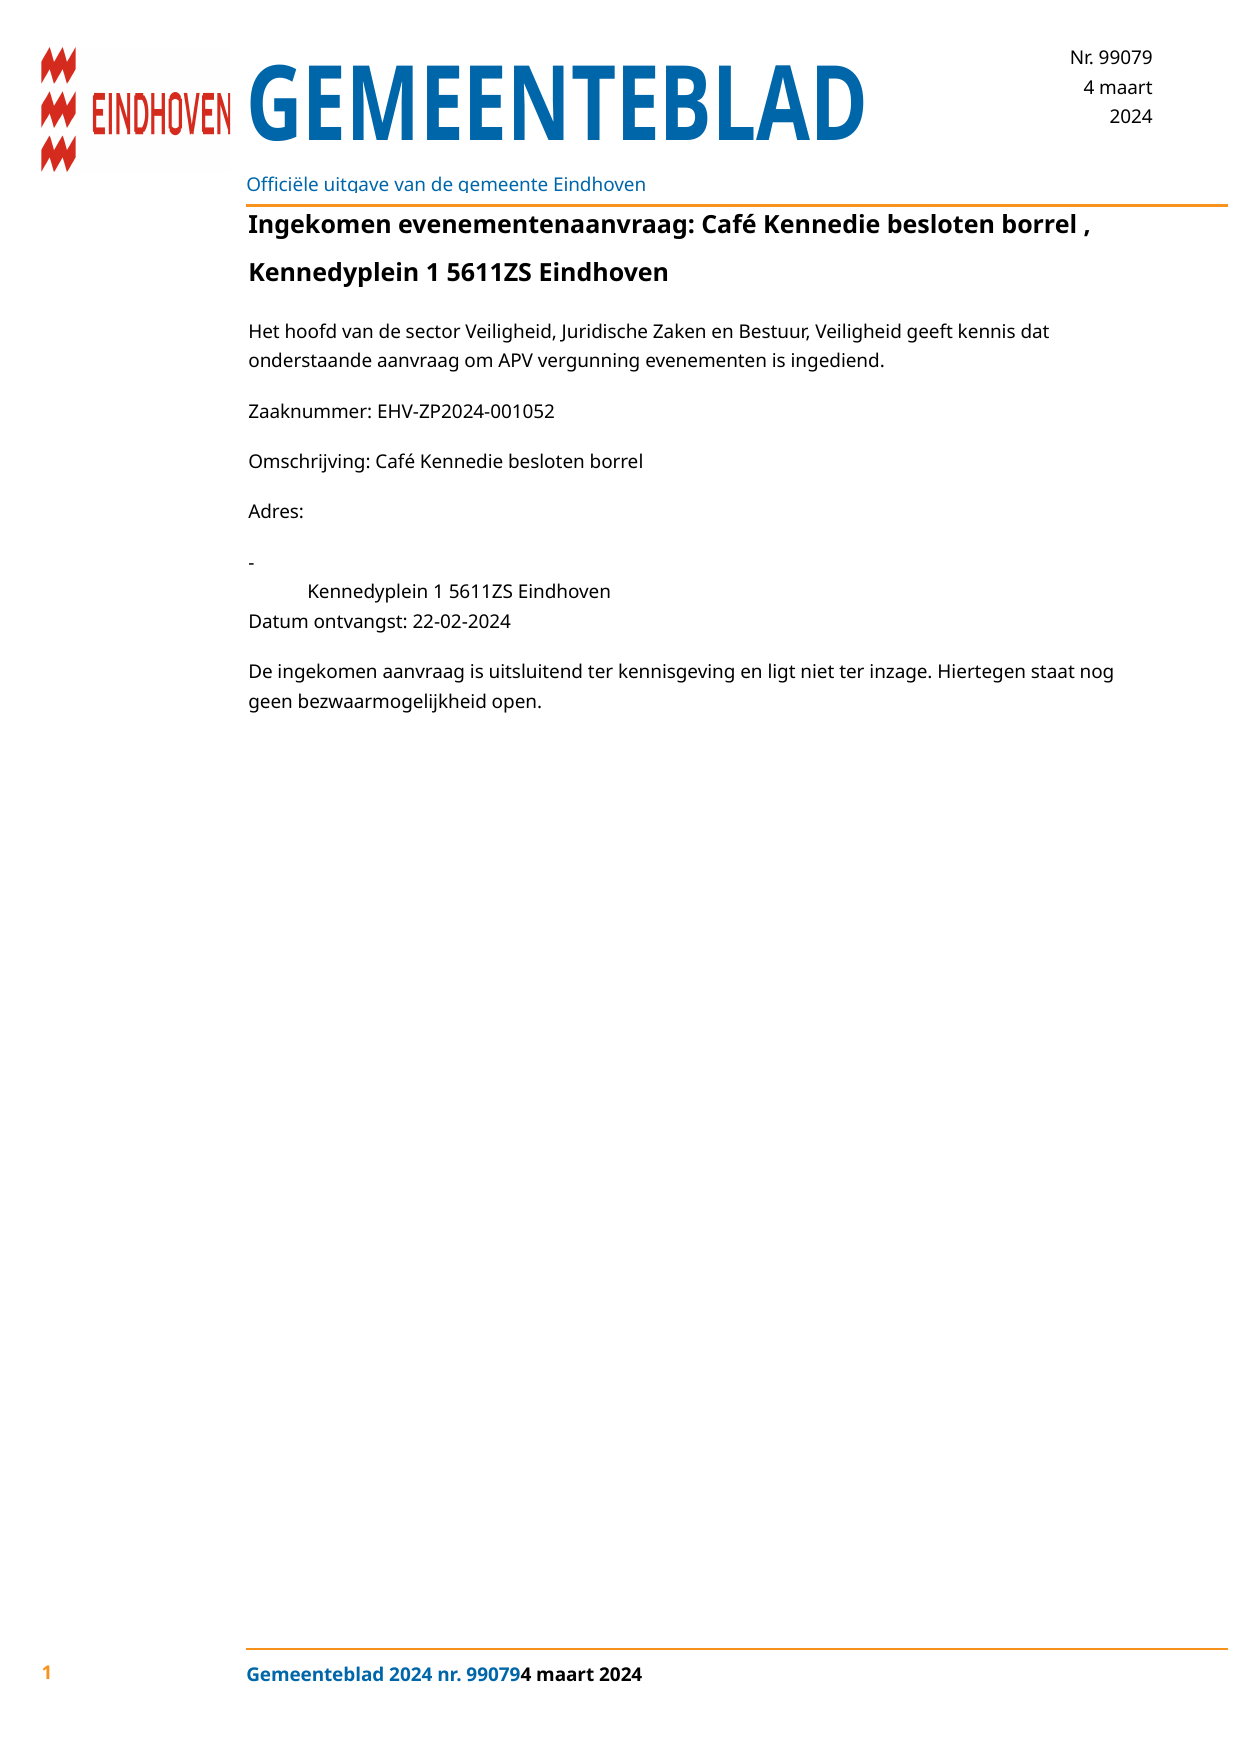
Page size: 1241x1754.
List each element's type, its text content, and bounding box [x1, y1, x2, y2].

text De ingekomen aanvraag is uitsluitend ter kennisgeving en ligt niet ter inzage. Hiertegen staat nog geen bezwaarmogelijkheid open. [248, 659, 1152, 714]
text Adres: [248, 499, 1152, 524]
list Kennedyplein 1 5611ZS Eindhoven [248, 579, 1152, 604]
picture [41, 47, 231, 172]
text Zaaknummer: EHV-ZP2024-001052 [248, 398, 1152, 424]
text Omschrijving: Café Kennedie besloten borrel [248, 448, 1152, 474]
text Het hoofd van de sector Veiligheid, Juridische Zaken en Bestuur, Veiligheid geeft kennis dat onderstaande aanvraag om APV vergunning evenementen is ingediend. [248, 318, 1152, 373]
text Datum ontvangst: 22-02-2024 [248, 608, 1152, 634]
text Ingekomen evenementenaanvraag: Café Kennedie besloten borrel , Kennedyplein 1 5611ZS Eindhoven [248, 207, 1152, 288]
